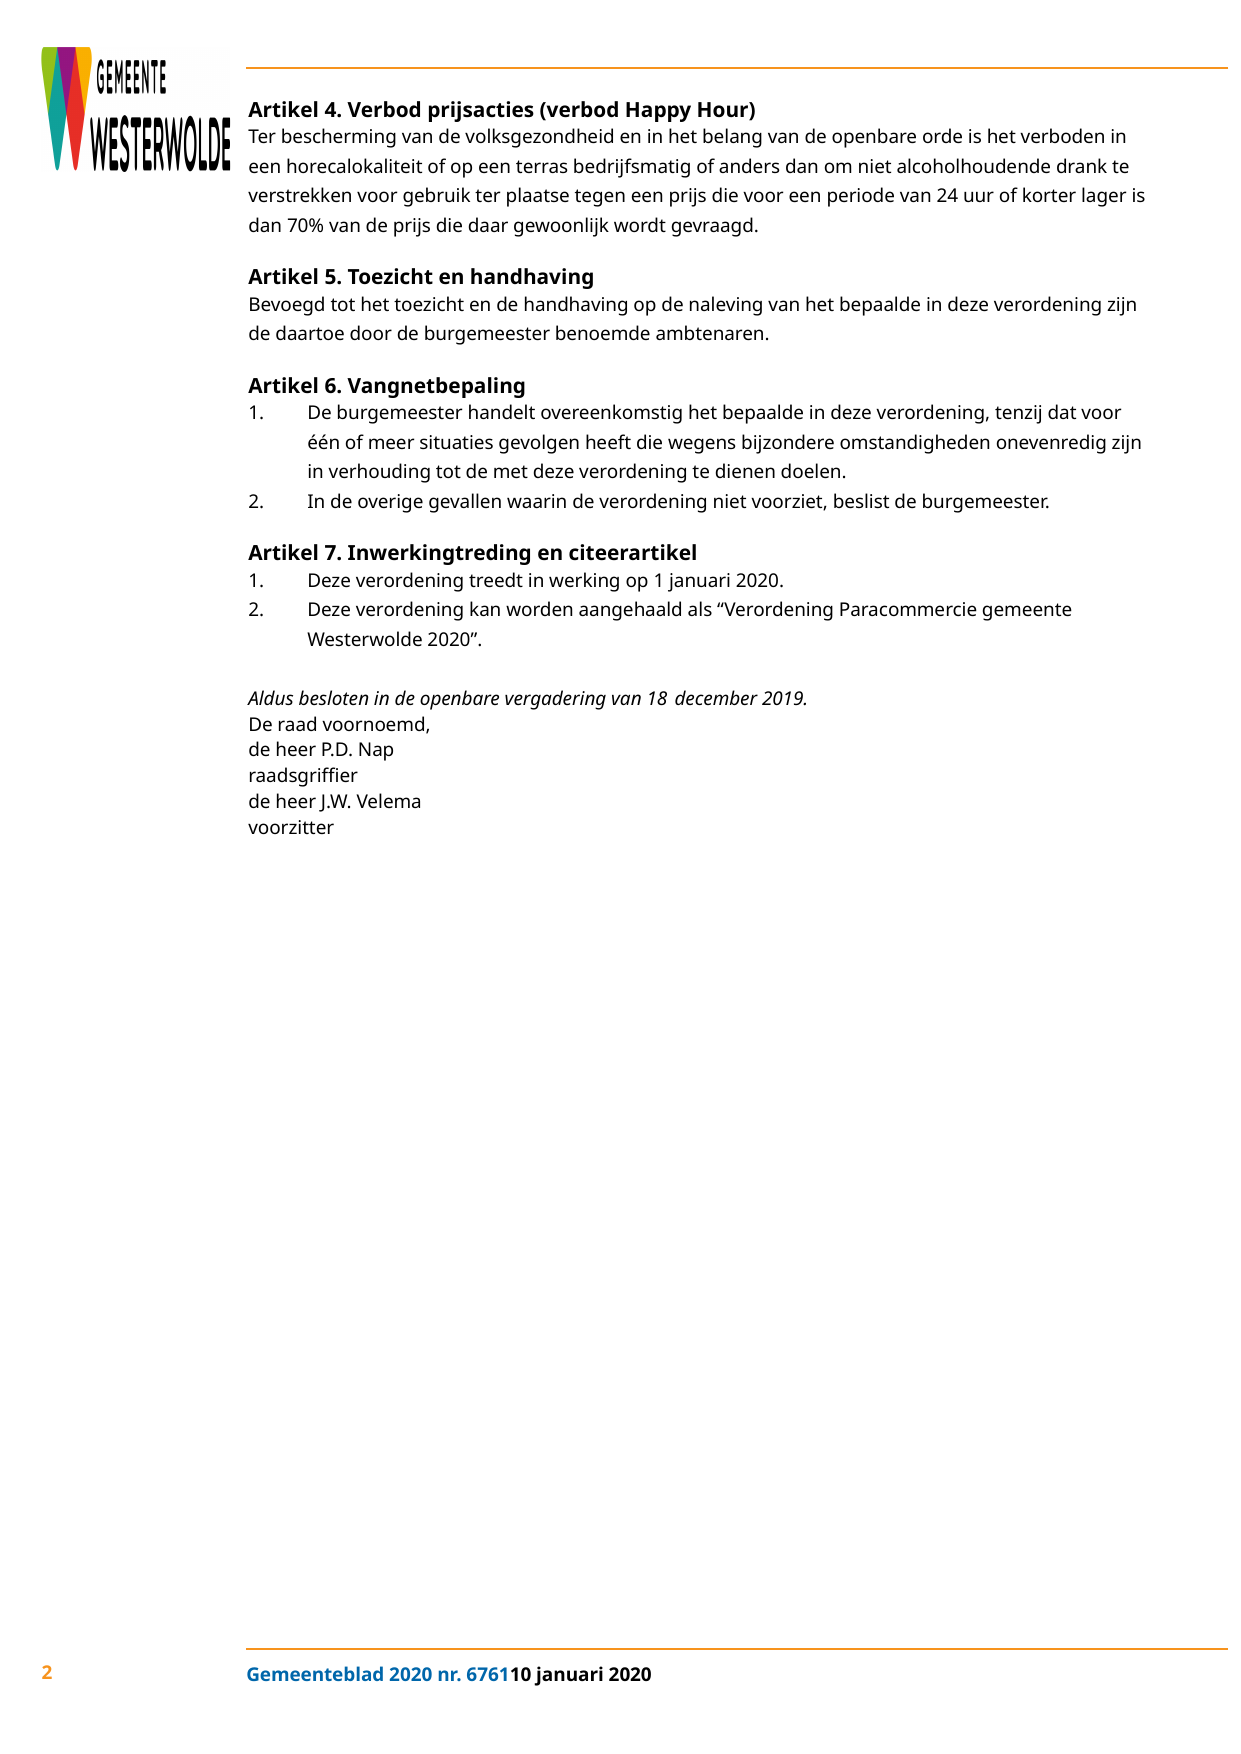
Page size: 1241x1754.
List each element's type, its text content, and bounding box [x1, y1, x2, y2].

list Deze verordening treedt in werking op 1 januari 2020. [248, 567, 1152, 593]
text Artikel 5. Toezicht en handhaving [248, 262, 1152, 291]
picture [41, 47, 231, 172]
text De raad voornoemd, [248, 711, 1152, 737]
text de heer P.D. Nap [248, 737, 1152, 762]
list Deze verordening kan worden aangehaald als “Verordening Paracommercie gemeente Westerwolde 2020”. [248, 596, 1152, 652]
text voorzitter [248, 814, 1152, 839]
text Bevoegd tot het toezicht en de handhaving op de naleving van het bepaalde in deze verordening zijn de daartoe door de burgemeester benoemde ambtenaren. [248, 291, 1152, 346]
text Artikel 7. Inwerkingtreding en citeerartikel [248, 538, 1152, 567]
list De burgemeester handelt overeenkomstig het bepaalde in deze verordening, tenzij dat voor één of meer situaties gevolgen heeft die wegens bijzondere omstandigheden onevenredig zijn in verhouding tot de met deze verordening te dienen doelen. [248, 399, 1152, 484]
text raadsgriffier [248, 762, 1152, 788]
text Artikel 4. Verbod prijsacties (verbod Happy Hour) [248, 95, 1152, 123]
list In de overige gevallen waarin de verordening niet voorziet, beslist de burgemeester. [248, 488, 1152, 514]
text de heer J.W. Velema [248, 788, 1152, 814]
text Aldus besloten in de openbare vergadering van 18 december 2019. [248, 685, 1152, 711]
text Artikel 6. Vangnetbepaling [248, 371, 1152, 399]
text Ter bescherming van de volksgezondheid en in het belang van de openbare orde is het verboden in een horecalokaliteit of op een terras bedrijfsmatig of anders dan om niet alcoholhoudende drank te verstrekken voor gebruik ter plaatse tegen een prijs die voor een periode van 24 uur of korter lager is dan 70% van de prijs die daar gewoonlijk wordt gevraagd. [248, 123, 1152, 238]
